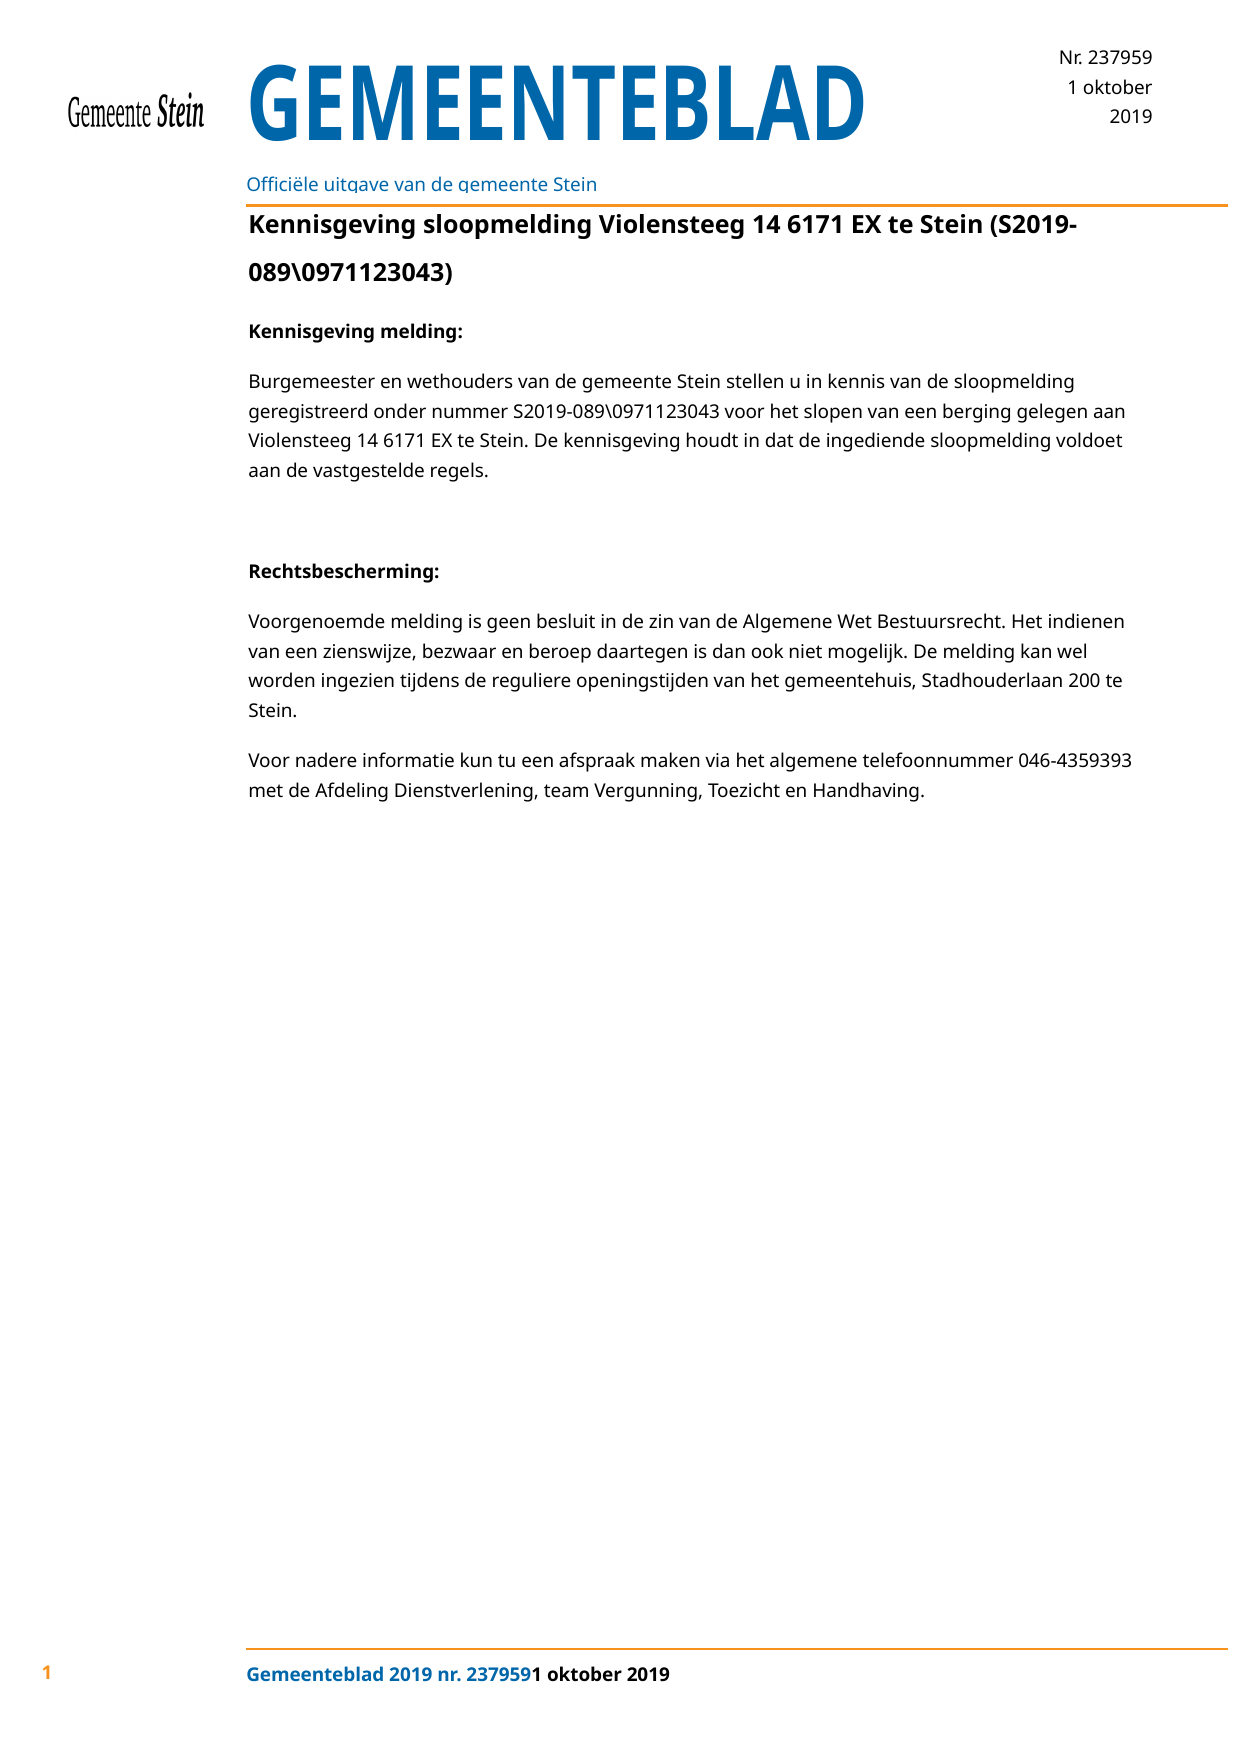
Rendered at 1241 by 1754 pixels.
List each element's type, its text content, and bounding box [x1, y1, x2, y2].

text Burgemeester en wethouders van de gemeente Stein stellen u in kennis van de sloopmelding geregistreerd onder nummer S2019-089\0971123043 voor het slopen van een berging gelegen aan Violensteeg 14 6171 EX te Stein. De kennisgeving houdt in dat de ingediende sloopmelding voldoet aan de vastgestelde regels. [248, 368, 1152, 483]
text Voor nadere informatie kun tu een afspraak maken via het algemene telefoonnummer 046-4359393 met de Afdeling Dienstverlening, team Vergunning, Toezicht en Handhaving. [248, 747, 1152, 803]
text Kennisgeving melding: [248, 318, 1152, 344]
text Voorgenoemde melding is geen besluit in de zin van de Algemene Wet Bestuursrecht. Het indienen van een zienswijze, bezwaar en beroep daartegen is dan ook niet mogelijk. De melding kan wel worden ingezien tijdens de reguliere openingstijden van het gemeentehuis, Stadhouderlaan 200 te Stein. [248, 608, 1152, 723]
text Rechtsbescherming: [248, 558, 1152, 584]
picture [41, 47, 231, 172]
text Kennisgeving sloopmelding Violensteeg 14 6171 EX te Stein (S2019-089\0971123043) [248, 207, 1152, 288]
